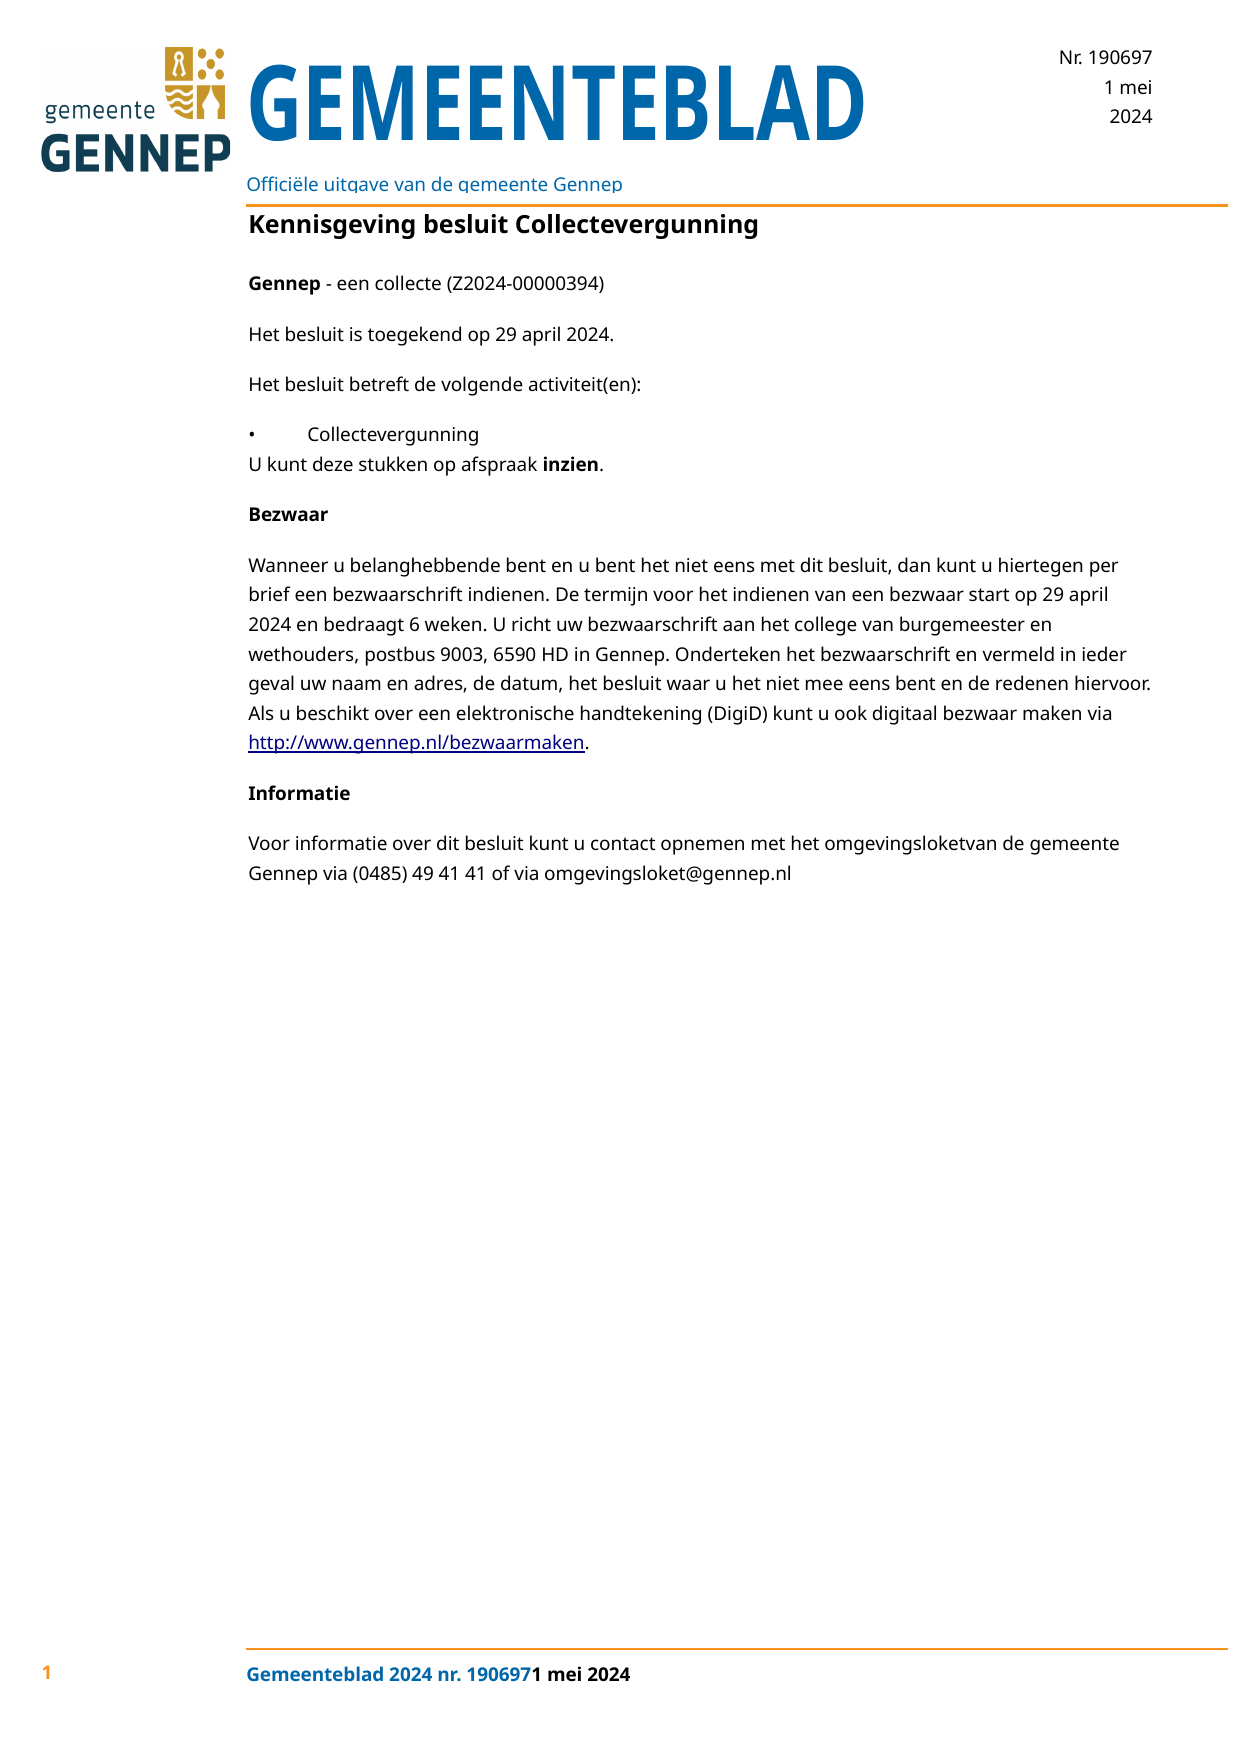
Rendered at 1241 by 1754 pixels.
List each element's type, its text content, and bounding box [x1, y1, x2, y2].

text Gennep - een collecte (Z2024-00000394) [248, 270, 1152, 296]
text Het besluit betreft de volgende activiteit(en): [248, 371, 1152, 397]
text Informatie [248, 780, 1152, 806]
text Kennisgeving besluit Collectevergunning [248, 207, 1152, 241]
picture [41, 47, 231, 172]
text U kunt deze stukken op afspraak inzien. [248, 451, 1152, 477]
list Collectevergunning [248, 422, 1152, 447]
text Bezwaar [248, 502, 1152, 527]
text Wanneer u belanghebbende bent en u bent het niet eens met dit besluit, dan kunt u hiertegen per brief een bezwaarschrift indienen. De termijn voor het indienen van een bezwaar start op 29 april 2024 en bedraagt 6 weken. U richt uw bezwaarschrift aan het college van burgemeester en wethouders, postbus 9003, 6590 HD in Gennep. Onderteken het bezwaarschrift en vermeld in ieder geval uw naam en adres, de datum, het besluit waar u het niet mee eens bent en de redenen hiervoor. Als u beschikt over een elektronische handtekening (DigiD) kunt u ook digitaal bezwaar maken via http://www.gennep.nl/bezwaarmaken. [248, 552, 1152, 755]
text Het besluit is toegekend op 29 april 2024. [248, 321, 1152, 346]
text Voor informatie over dit besluit kunt u contact opnemen met het omgevingsloketvan de gemeente Gennep via (0485) 49 41 41 of via omgevingsloket@gennep.nl [248, 830, 1152, 886]
